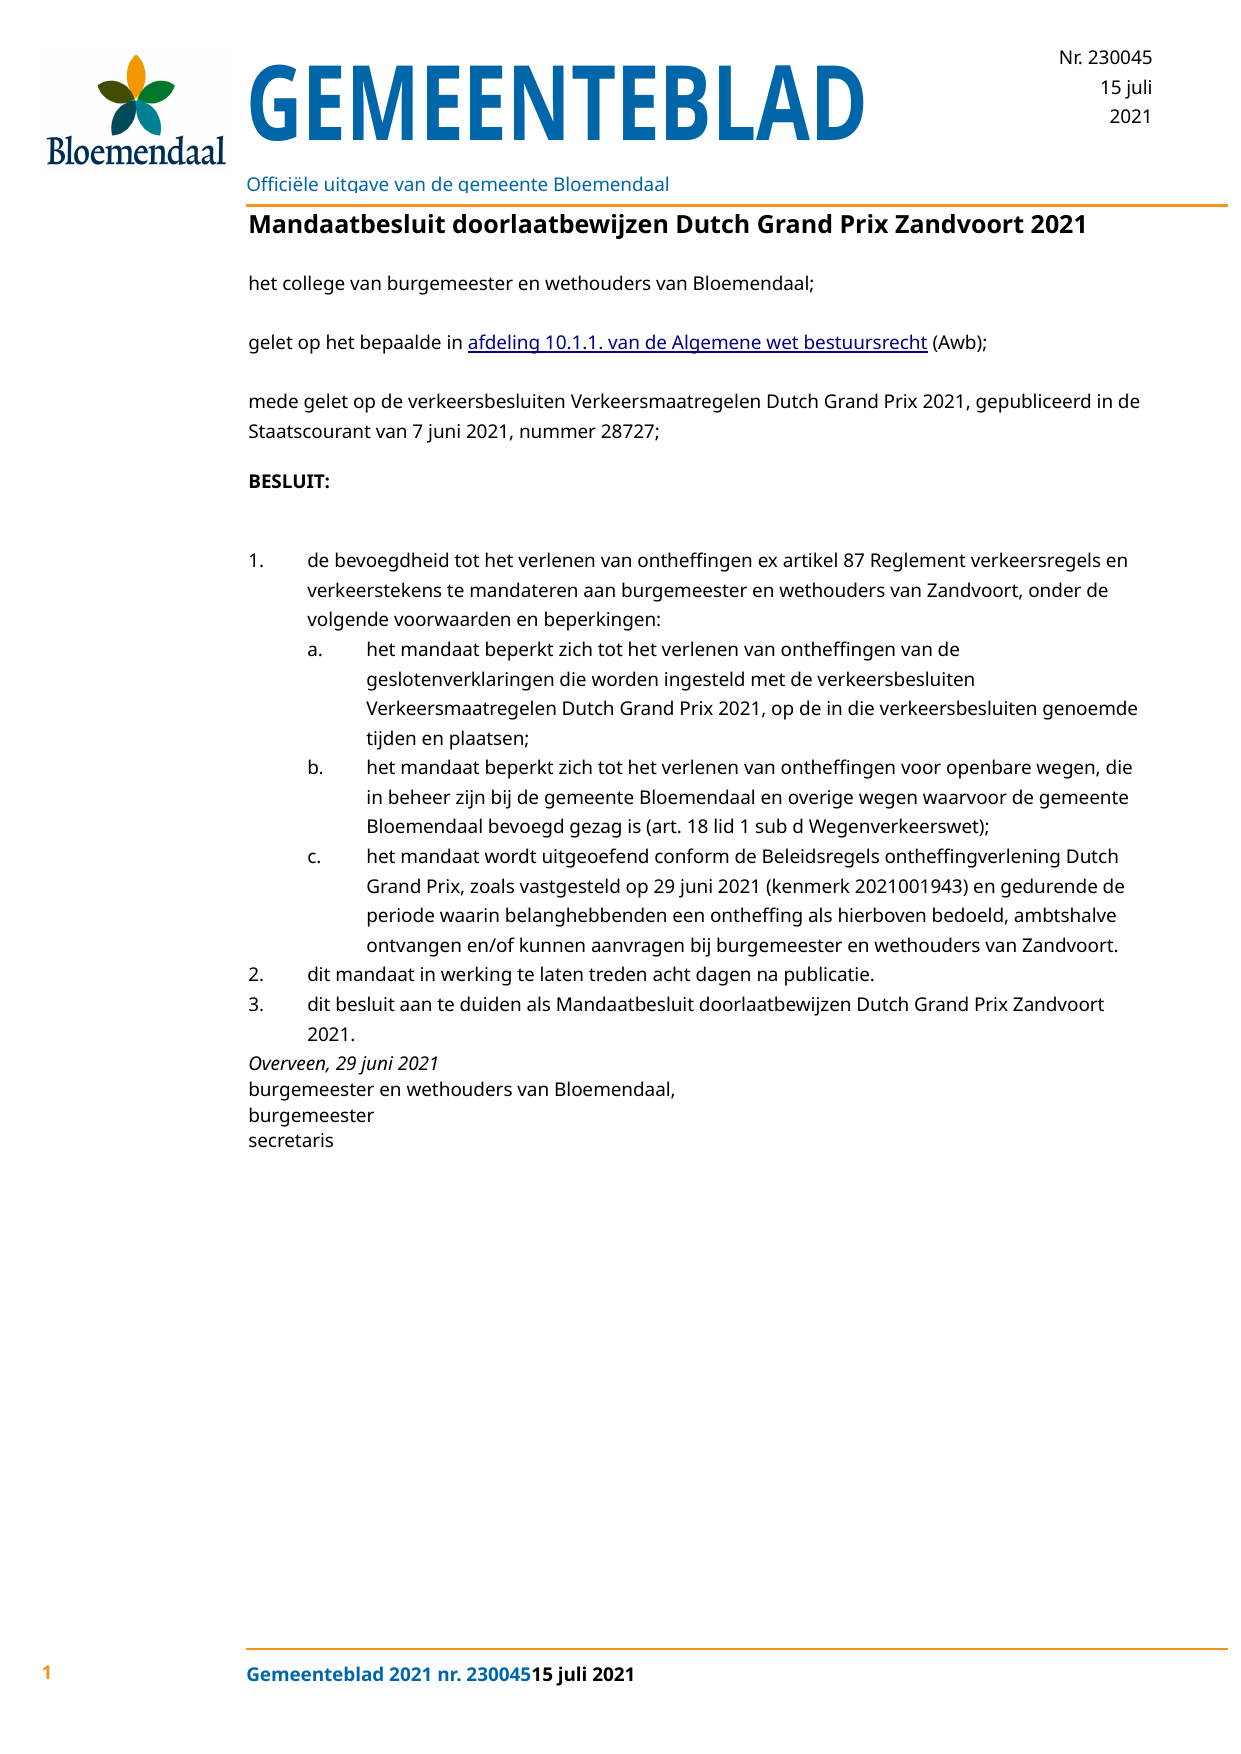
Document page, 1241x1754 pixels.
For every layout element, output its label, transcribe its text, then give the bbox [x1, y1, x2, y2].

list het mandaat beperkt zich tot het verlenen van ontheffingen van de geslotenverklaringen die worden ingesteld met de verkeersbesluiten Verkeersmaatregelen Dutch Grand Prix 2021, op de in die verkeersbesluiten genoemde tijden en plaatsen; [307, 636, 1152, 751]
list het mandaat beperkt zich tot het verlenen van ontheffingen voor openbare wegen, die in beheer zijn bij de gemeente Bloemendaal en overige wegen waarvoor de gemeente Bloemendaal bevoegd gezag is (art. 18 lid 1 sub d Wegenverkeerswet); [307, 754, 1152, 839]
list dit mandaat in werking te laten treden acht dagen na publicatie. [248, 962, 1152, 987]
list dit besluit aan te duiden als Mandaatbesluit doorlaatbewijzen Dutch Grand Prix Zandvoort 2021. [248, 991, 1152, 1046]
picture [41, 47, 231, 172]
text burgemeester en wethouders van Bloemendaal, [248, 1076, 1152, 1102]
list de bevoegdheid tot het verlenen van ontheffingen ex artikel 87 Reglement verkeersregels en verkeerstekens te mandateren aan burgemeester en wethouders van Zandvoort, onder de volgende voorwaarden en beperkingen: [248, 547, 1152, 632]
text het college van burgemeester en wethouders van Bloemendaal; [248, 270, 1152, 296]
text gelet op het bepaalde in afdeling 10.1.1. van de Algemene wet bestuursrecht (Awb); [248, 329, 1152, 355]
text Mandaatbesluit doorlaatbewijzen Dutch Grand Prix Zandvoort 2021 [248, 207, 1152, 241]
text mede gelet op de verkeersbesluiten Verkeersmaatregelen Dutch Grand Prix 2021, gepubliceerd in de Staatscourant van 7 juni 2021, nummer 28727; [248, 389, 1152, 444]
text BESLUIT: [248, 468, 1152, 494]
text burgemeester [248, 1102, 1152, 1127]
text secretaris [248, 1127, 1152, 1153]
text Overveen, 29 juni 2021 [248, 1050, 1152, 1076]
list het mandaat wordt uitgeoefend conform de Beleidsregels ontheffingverlening Dutch Grand Prix, zoals vastgesteld op 29 juni 2021 (kenmerk 2021001943) en gedurende de periode waarin belanghebbenden een ontheffing als hierboven bedoeld, ambtshalve ontvangen en/of kunnen aanvragen bij burgemeester en wethouders van Zandvoort. [307, 843, 1152, 958]
